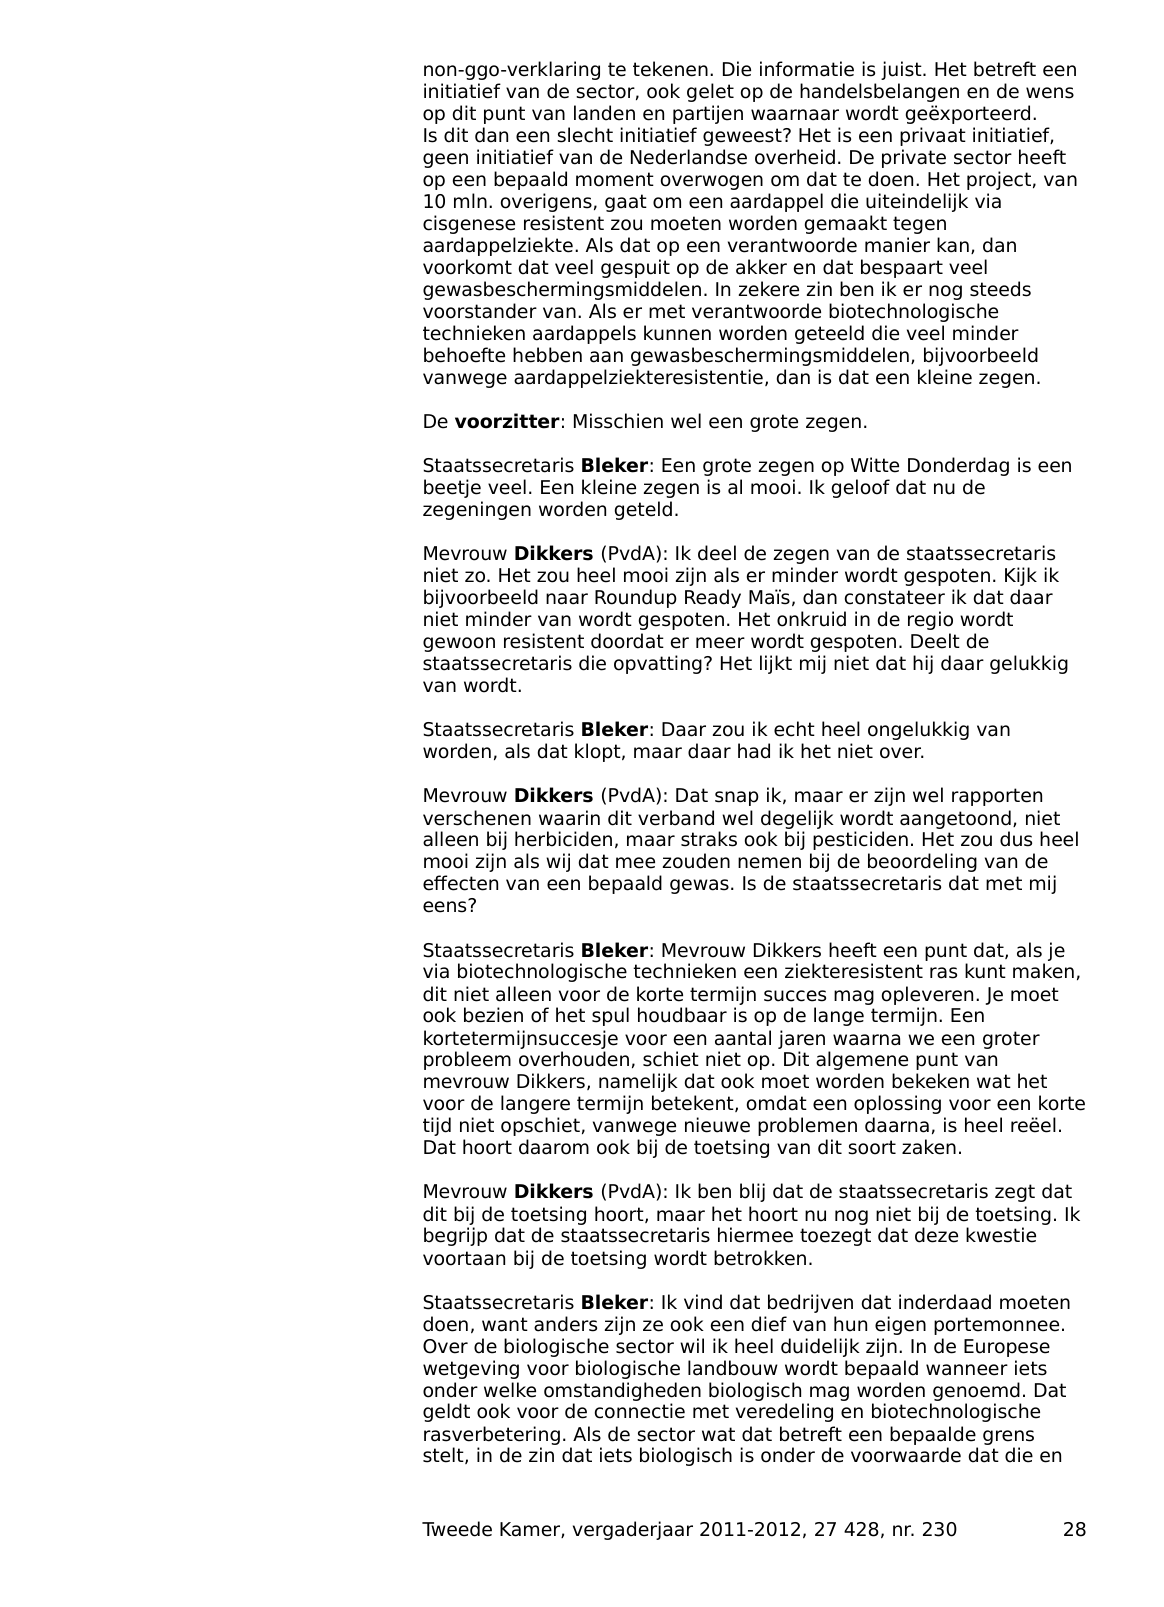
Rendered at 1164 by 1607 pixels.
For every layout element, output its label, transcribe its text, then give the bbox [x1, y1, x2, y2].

text Staatssecretaris Bleker: Mevrouw Dikkers heeft een punt dat, als je via biotechnologische technieken een ziekteresistent ras kunt maken, dit niet alleen voor de korte termijn succes mag opleveren. Je moet ook bezien of het spul houdbaar is op de lange termijn. Een kortetermijnsuccesje voor een aantal jaren waarna we een groter probleem overhouden, schiet niet op. Dit algemene punt van mevrouw Dikkers, namelijk dat ook moet worden bekeken wat het voor de langere termijn betekent, omdat een oplossing voor een korte tijd niet opschiet, vanwege nieuwe problemen daarna, is heel reëel. Dat hoort daarom ook bij de toetsing van dit soort zaken. [422, 939, 1087, 1159]
text Is dit dan een slecht initiatief geweest? Het is een privaat initiatief, geen initiatief van de Nederlandse overheid. De private sector heeft op een bepaald moment overwogen om dat te doen. Het project, van 10 mln. overigens, gaat om een aardappel die uiteindelijk via cisgenese resistent zou moeten worden gemaakt tegen aardappelziekte. Als dat op een verantwoorde manier kan, dan voorkomt dat veel gespuit op de akker en dat bespaart veel gewasbeschermingsmiddelen. In zekere zin ben ik er nog steeds voorstander van. Als er met verantwoorde biotechnologische technieken aardappels kunnen worden geteeld die veel minder behoefte hebben aan gewasbeschermingsmiddelen, bijvoorbeeld vanwege aardappelziekteresistentie, dan is dat een kleine zegen. [422, 125, 1087, 389]
text Mevrouw Dikkers (PvdA): Ik ben blij dat de staatssecretaris zegt dat dit bij de toetsing hoort, maar het hoort nu nog niet bij de toetsing. Ik begrijp dat de staatssecretaris hiermee toezegt dat deze kwestie voortaan bij de toetsing wordt betrokken. [422, 1181, 1087, 1269]
text Mevrouw Dikkers (PvdA): Dat snap ik, maar er zijn wel rapporten verschenen waarin dit verband wel degelijk wordt aangetoond, niet alleen bij herbiciden, maar straks ook bij pesticiden. Het zou dus heel mooi zijn als wij dat mee zouden nemen bij de beoordeling van de effecten van een bepaald gewas. Is de staatssecretaris dat met mij eens? [422, 785, 1087, 917]
text De voorzitter: Misschien wel een grote zegen. [422, 411, 1087, 433]
text Over de biologische sector wil ik heel duidelijk zijn. In de Europese wetgeving voor biologische landbouw wordt bepaald wanneer iets onder welke omstandigheden biologisch mag worden genoemd. Dat geldt ook voor de connectie met veredeling en biotechnologische rasverbetering. Als de sector wat dat betreft een bepaalde grens stelt, in de zin dat iets biologisch is onder de voorwaarde dat die en [422, 1336, 1087, 1467]
text non-ggo-verklaring te tekenen. Die informatie is juist. Het betreft een initiatief van de sector, ook gelet op de handelsbelangen en de wens op dit punt van landen en partijen waarnaar wordt geëxporteerd. [422, 59, 1087, 125]
text Staatssecretaris Bleker: Een grote zegen op Witte Donderdag is een beetje veel. Een kleine zegen is al mooi. Ik geloof dat nu de zegeningen worden geteld. [422, 455, 1087, 521]
text Mevrouw Dikkers (PvdA): Ik deel de zegen van de staatssecretaris niet zo. Het zou heel mooi zijn als er minder wordt gespoten. Kijk ik bijvoorbeeld naar Roundup Ready Maïs, dan constateer ik dat daar niet minder van wordt gespoten. Het onkruid in de regio wordt gewoon resistent doordat er meer wordt gespoten. Deelt de staatssecretaris die opvatting? Het lijkt mij niet dat hij daar gelukkig van wordt. [422, 543, 1087, 697]
text Staatssecretaris Bleker: Daar zou ik echt heel ongelukkig van worden, als dat klopt, maar daar had ik het niet over. [422, 719, 1087, 763]
text Staatssecretaris Bleker: Ik vind dat bedrijven dat inderdaad moeten doen, want anders zijn ze ook een dief van hun eigen portemonnee. [422, 1292, 1087, 1336]
